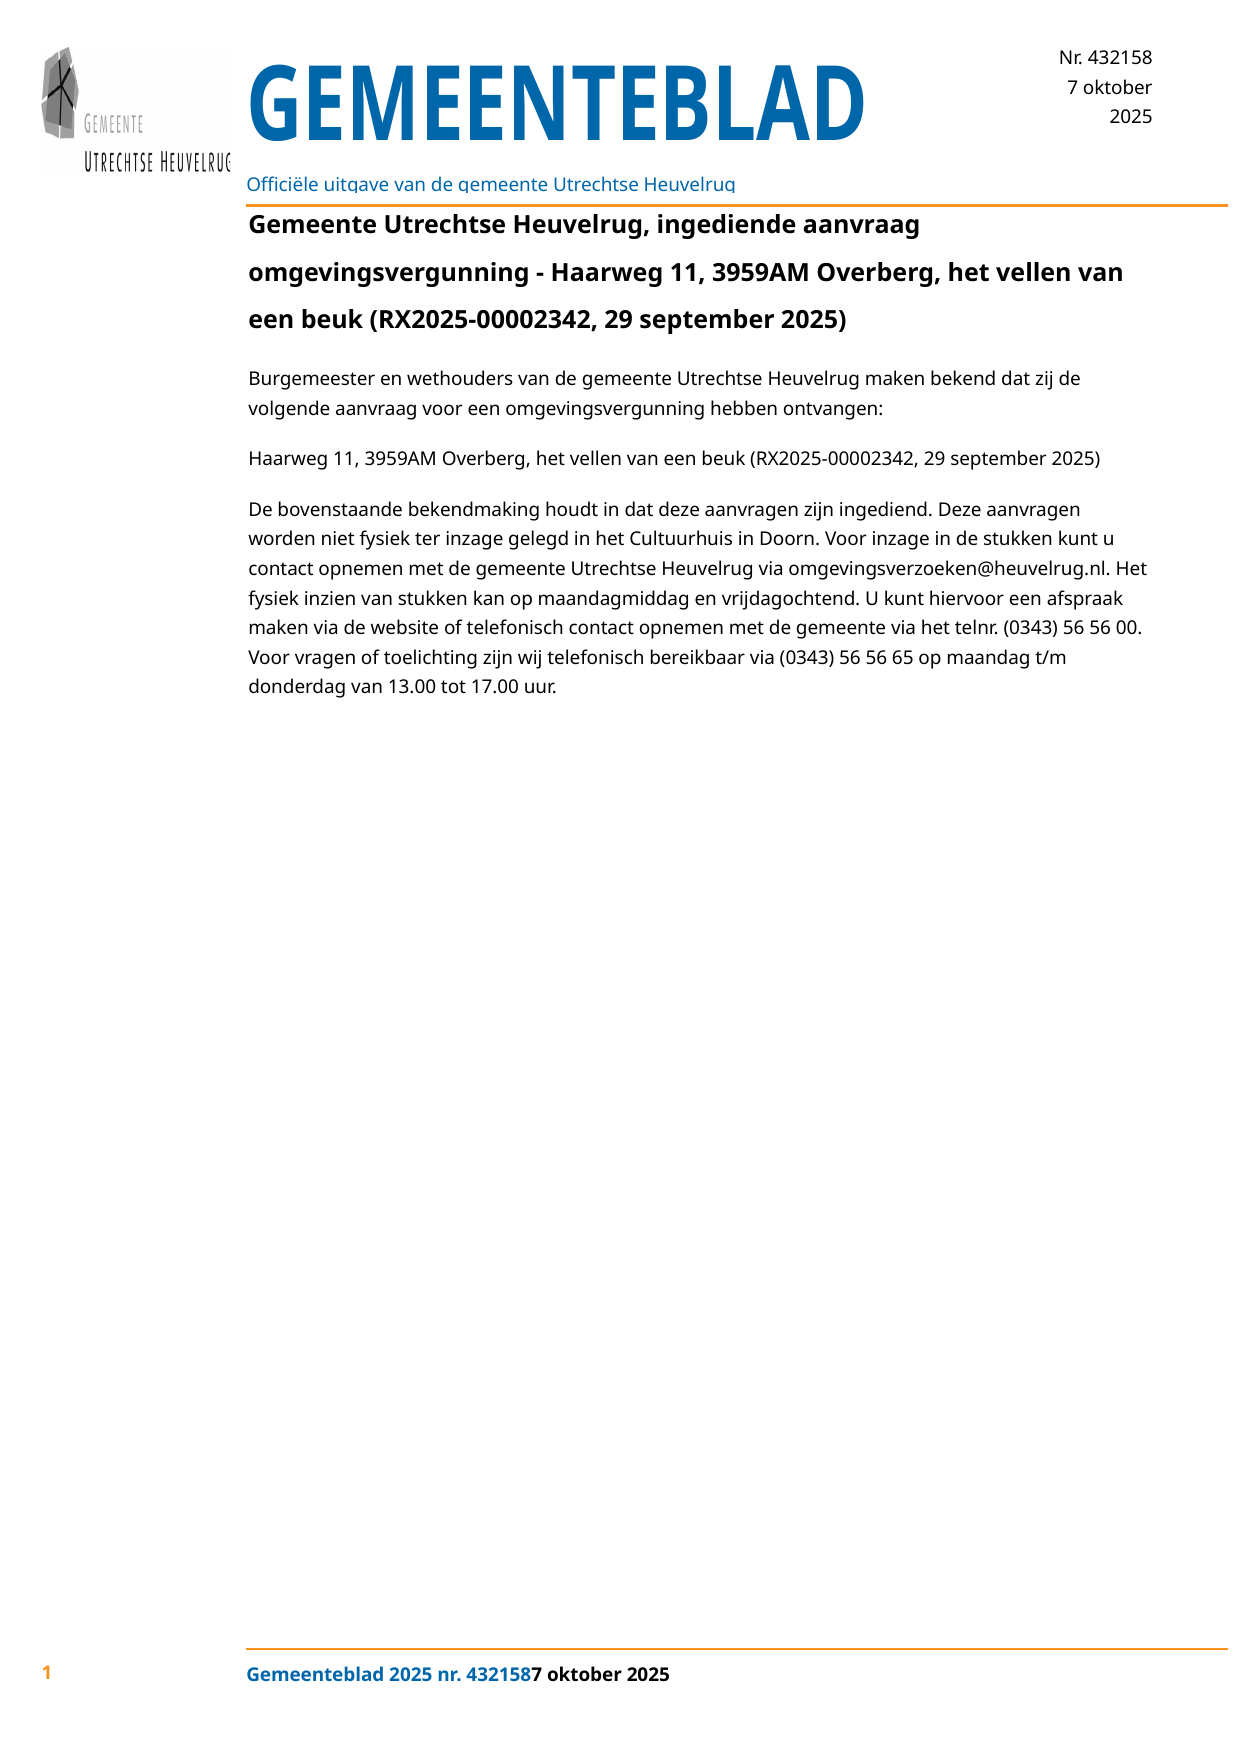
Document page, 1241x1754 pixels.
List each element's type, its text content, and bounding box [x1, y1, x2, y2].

text Gemeente Utrechtse Heuvelrug, ingediende aanvraag omgevingsvergunning - Haarweg 11, 3959AM Overberg, het vellen van een beuk (RX2025-00002342, 29 september 2025) [248, 207, 1152, 336]
picture [41, 47, 231, 172]
text De bovenstaande bekendmaking houdt in dat deze aanvragen zijn ingediend. Deze aanvragen worden niet fysiek ter inzage gelegd in het Cultuurhuis in Doorn. Voor inzage in de stukken kunt u contact opnemen met de gemeente Utrechtse Heuvelrug via omgevingsverzoeken@heuvelrug.nl. Het fysiek inzien van stukken kan op maandagmiddag en vrijdagochtend. U kunt hiervoor een afspraak maken via de website of telefonisch contact opnemen met de gemeente via het telnr. (0343) 56 56 00. Voor vragen of toelichting zijn wij telefonisch bereikbaar via (0343) 56 56 65 op maandag t/m donderdag van 13.00 tot 17.00 uur. [248, 496, 1152, 699]
text Haarweg 11, 3959AM Overberg, het vellen van een beuk (RX2025-00002342, 29 september 2025) [248, 446, 1152, 471]
text Burgemeester en wethouders van de gemeente Utrechtse Heuvelrug maken bekend dat zij de volgende aanvraag voor een omgevingsvergunning hebben ontvangen: [248, 366, 1152, 421]
